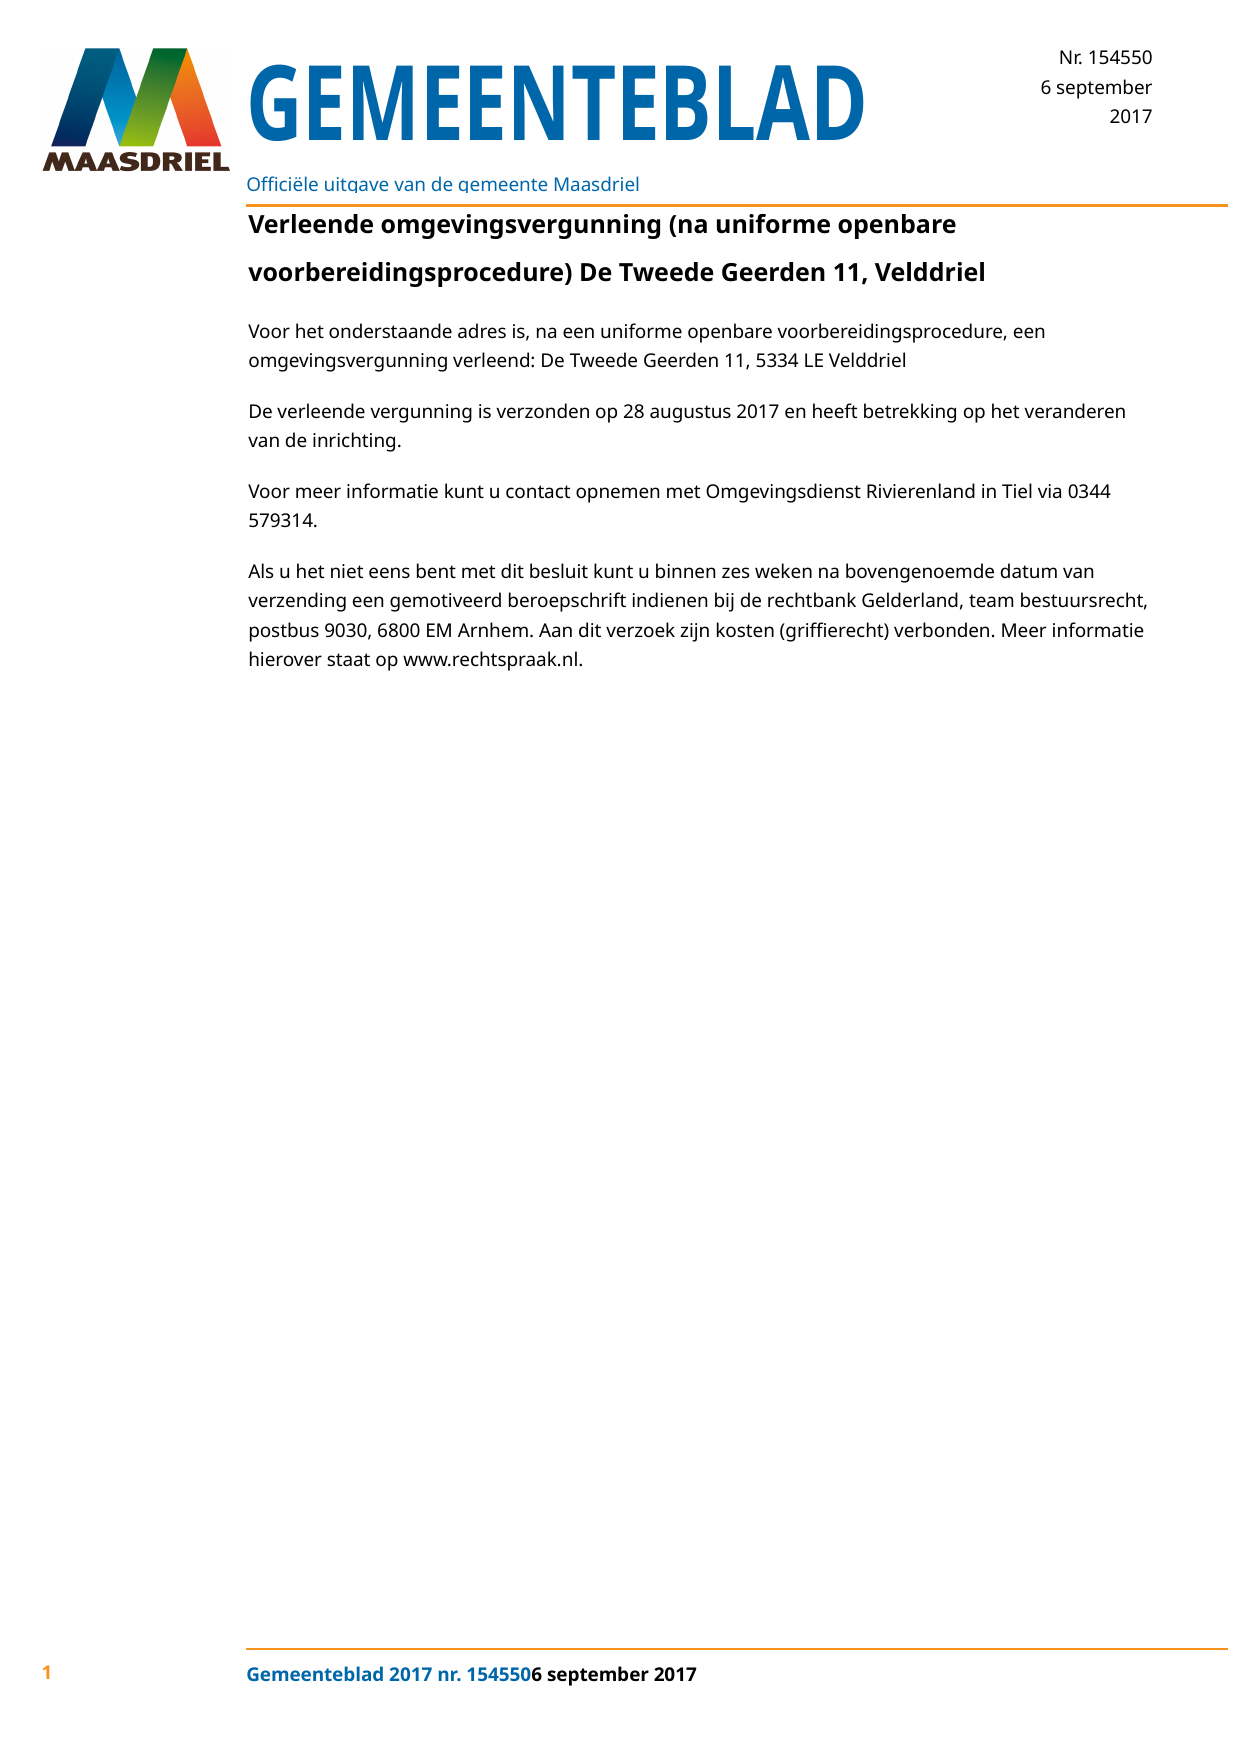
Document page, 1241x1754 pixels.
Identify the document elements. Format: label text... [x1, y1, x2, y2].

picture [41, 47, 231, 172]
text Voor meer informatie kunt u contact opnemen met Omgevingsdienst Rivierenland in Tiel via 0344 579314. [248, 478, 1152, 533]
text De verleende vergunning is verzonden op 28 augustus 2017 en heeft betrekking op het veranderen van de inrichting. [248, 398, 1152, 453]
text Voor het onderstaande adres is, na een uniforme openbare voorbereidingsprocedure, een omgevingsvergunning verleend: De Tweede Geerden 11, 5334 LE Velddriel [248, 318, 1152, 373]
text Als u het niet eens bent met dit besluit kunt u binnen zes weken na bovengenoemde datum van verzending een gemotiveerd beroepschrift indienen bij de rechtbank Gelderland, team bestuursrecht, postbus 9030, 6800 EM Arnhem. Aan dit verzoek zijn kosten (griffierecht) verbonden. Meer informatie hierover staat op www.rechtspraak.nl. [248, 558, 1152, 672]
text Verleende omgevingsvergunning (na uniforme openbare voorbereidingsprocedure) De Tweede Geerden 11, Velddriel [248, 207, 1152, 288]
